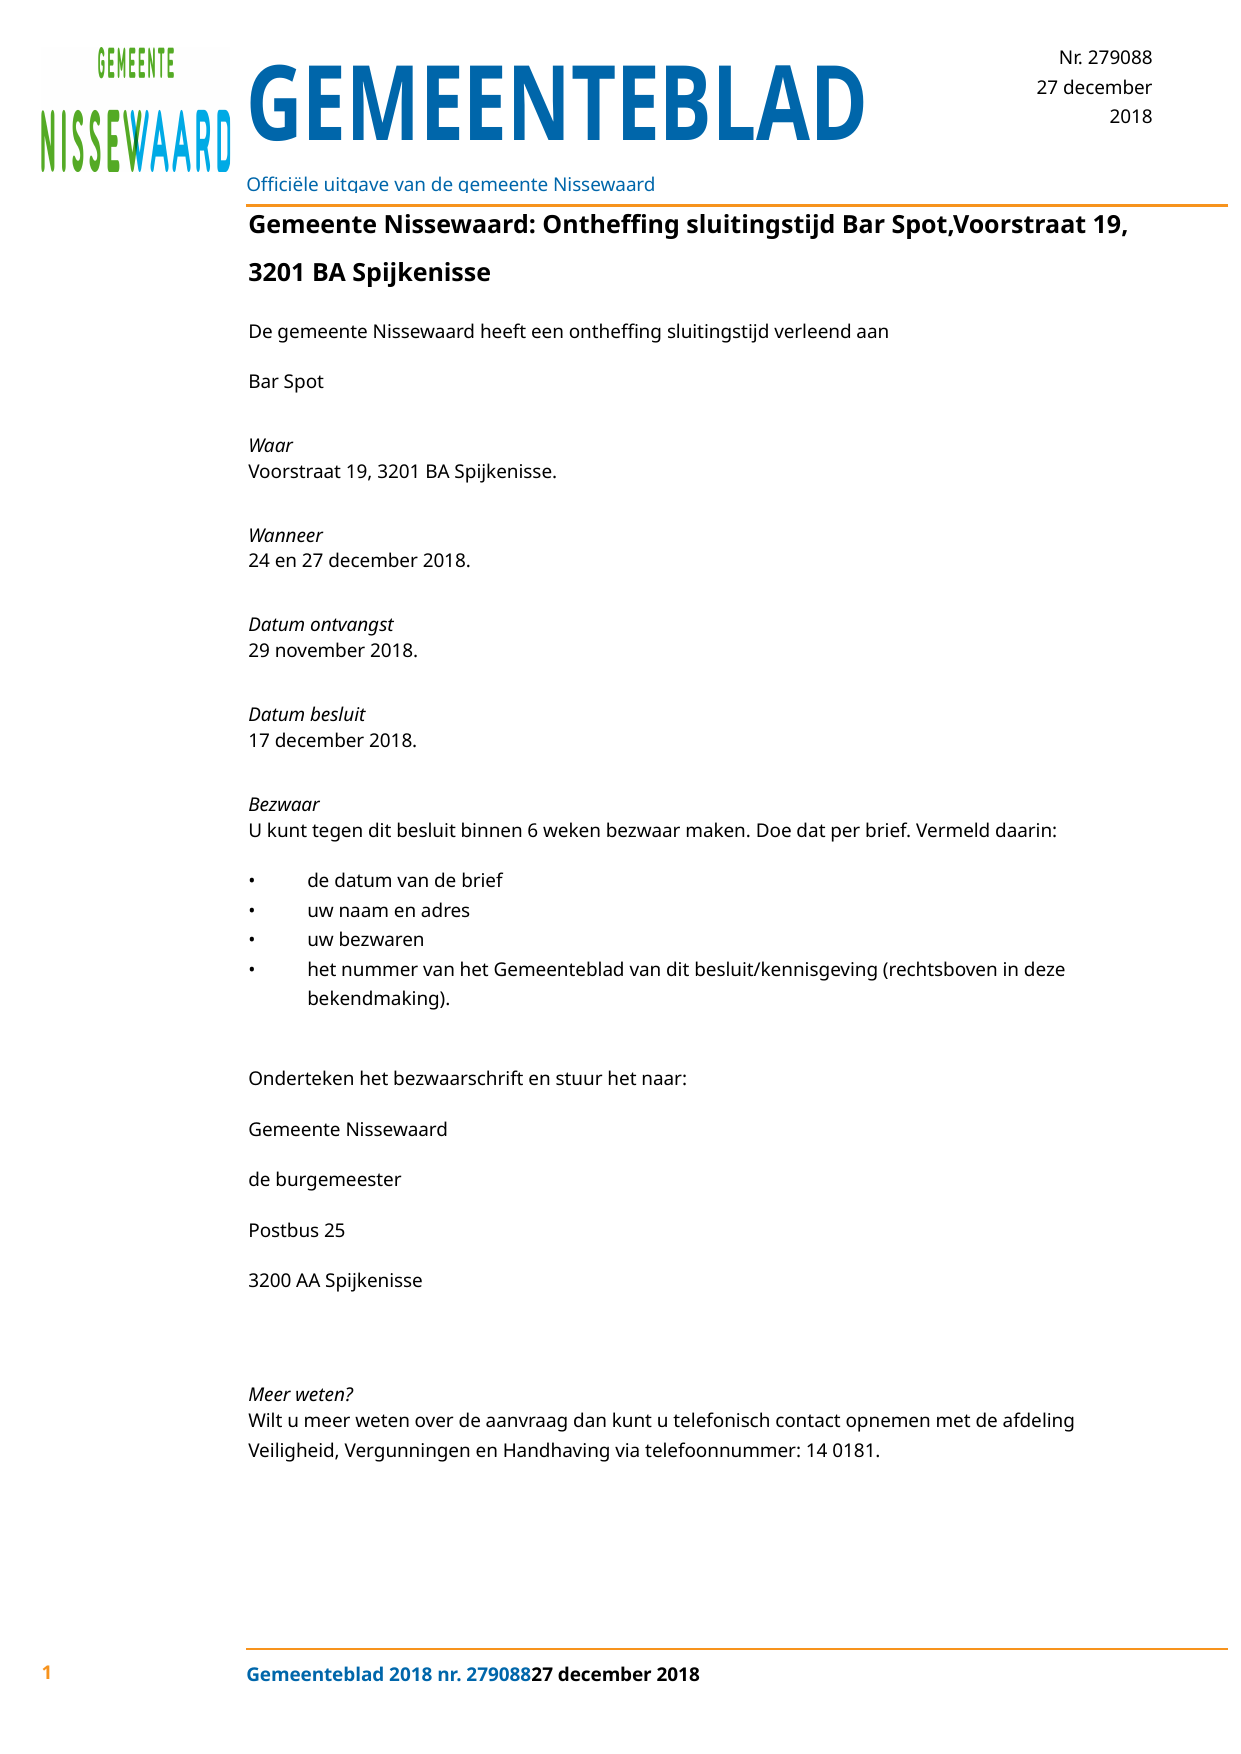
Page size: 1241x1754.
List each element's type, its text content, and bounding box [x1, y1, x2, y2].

picture [154, 157, 165, 172]
text Gemeente Nissewaard [248, 1116, 1152, 1142]
list uw bezwaren [248, 926, 1152, 952]
text Datum ontvangst [248, 612, 1152, 637]
picture [222, 122, 227, 160]
text Bezwaar [248, 791, 1152, 817]
list uw naam en adres [248, 897, 1152, 922]
picture [41, 47, 231, 172]
text Gemeente Nissewaard: Ontheffing sluitingstijd Bar Spot,Voorstraat 19, 3201 BA Spijkenisse [248, 207, 1152, 288]
list het nummer van het Gemeenteblad van dit besluit/kennisgeving (rechtsboven in deze bekendmaking). [248, 956, 1152, 1011]
text Waar [248, 432, 1152, 458]
text Postbus 25 [248, 1217, 1152, 1242]
text 17 december 2018. [248, 727, 1152, 753]
text Datum besluit [248, 701, 1152, 727]
text Wilt u meer weten over de aanvraag dan kunt u telefonisch contact opnemen met de afdeling Veiligheid, Vergunningen en Handhaving via telefoonnummer: 14 0181. [248, 1407, 1152, 1463]
list de datum van de brief [248, 867, 1152, 893]
text de burgemeester [248, 1166, 1152, 1192]
text 24 en 27 december 2018. [248, 548, 1152, 573]
picture [176, 157, 187, 172]
picture [201, 122, 206, 138]
picture [200, 151, 206, 172]
text De gemeente Nissewaard heeft een ontheffing sluitingstijd verleend aan [248, 318, 1152, 344]
text 3200 AA Spijkenisse [248, 1267, 1152, 1293]
text Wanneer [248, 522, 1152, 548]
text Voorstraat 19, 3201 BA Spijkenisse. [248, 458, 1152, 484]
text Meer weten? [248, 1382, 1152, 1407]
text Bar Spot [248, 368, 1152, 394]
text 29 november 2018. [248, 637, 1152, 663]
text Onderteken het bezwaarschrift en stuur het naar: [248, 1066, 1152, 1091]
text U kunt tegen dit besluit binnen 6 weken bezwaar maken. Doe dat per brief. Vermeld daarin: [248, 817, 1152, 842]
